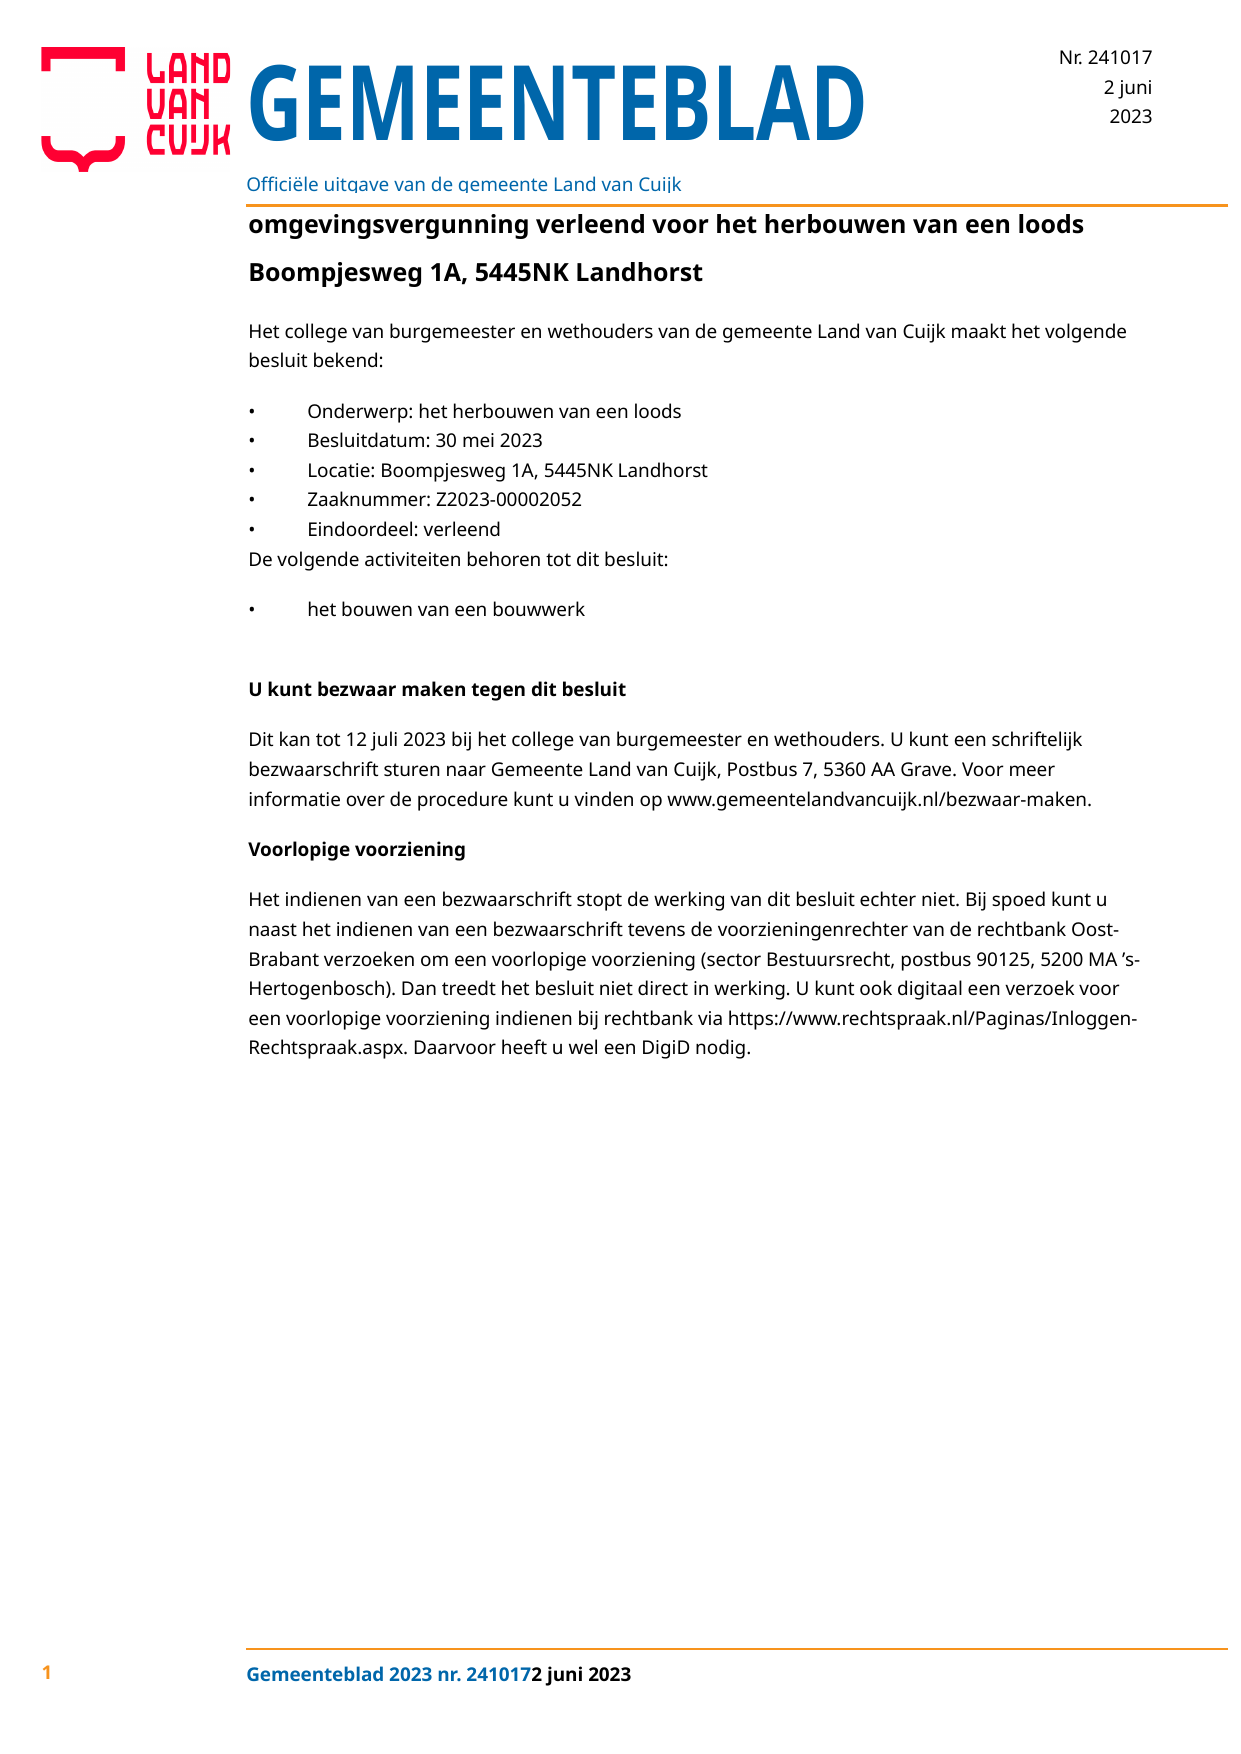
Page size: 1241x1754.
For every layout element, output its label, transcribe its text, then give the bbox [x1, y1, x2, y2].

list Onderwerp: het herbouwen van een loods [248, 398, 1152, 424]
text De volgende activiteiten behoren tot dit besluit: [248, 546, 1152, 572]
picture [41, 47, 231, 172]
list het bouwen van een bouwwerk [248, 596, 1152, 622]
text omgevingsvergunning verleend voor het herbouwen van een loods Boompjesweg 1A, 5445NK Landhorst [248, 207, 1152, 288]
text Dit kan tot 12 juli 2023 bij het college van burgemeester en wethouders. U kunt een schriftelijk bezwaarschrift sturen naar Gemeente Land van Cuijk, Postbus 7, 5360 AA Grave. Voor meer informatie over de procedure kunt u vinden op www.gemeentelandvancuijk.nl/bezwaar-maken. [248, 727, 1152, 812]
list Besluitdatum: 30 mei 2023 [248, 427, 1152, 453]
list Eindoordeel: verleend [248, 516, 1152, 542]
text Het indienen van een bezwaarschrift stopt de werking van dit besluit echter niet. Bij spoed kunt u naast het indienen van een bezwaarschrift tevens de voorzieningenrechter van de rechtbank Oost-Brabant verzoeken om een voorlopige voorziening (sector Bestuursrecht, postbus 90125, 5200 MA ’s-Hertogenbosch). Dan treedt het besluit niet direct in werking. U kunt ook digitaal een verzoek voor een voorlopige voorziening indienen bij rechtbank via https://www.rechtspraak.nl/Paginas/Inloggen-Rechtspraak.aspx. Daarvoor heeft u wel een DigiD nodig. [248, 887, 1152, 1060]
list Locatie: Boompjesweg 1A, 5445NK Landhorst [248, 457, 1152, 483]
text Voorlopige voorziening [248, 836, 1152, 862]
list Zaaknummer: Z2023-00002052 [248, 487, 1152, 512]
text U kunt bezwaar maken tegen dit besluit [248, 676, 1152, 702]
text Het college van burgemeester en wethouders van de gemeente Land van Cuijk maakt het volgende besluit bekend: [248, 318, 1152, 373]
